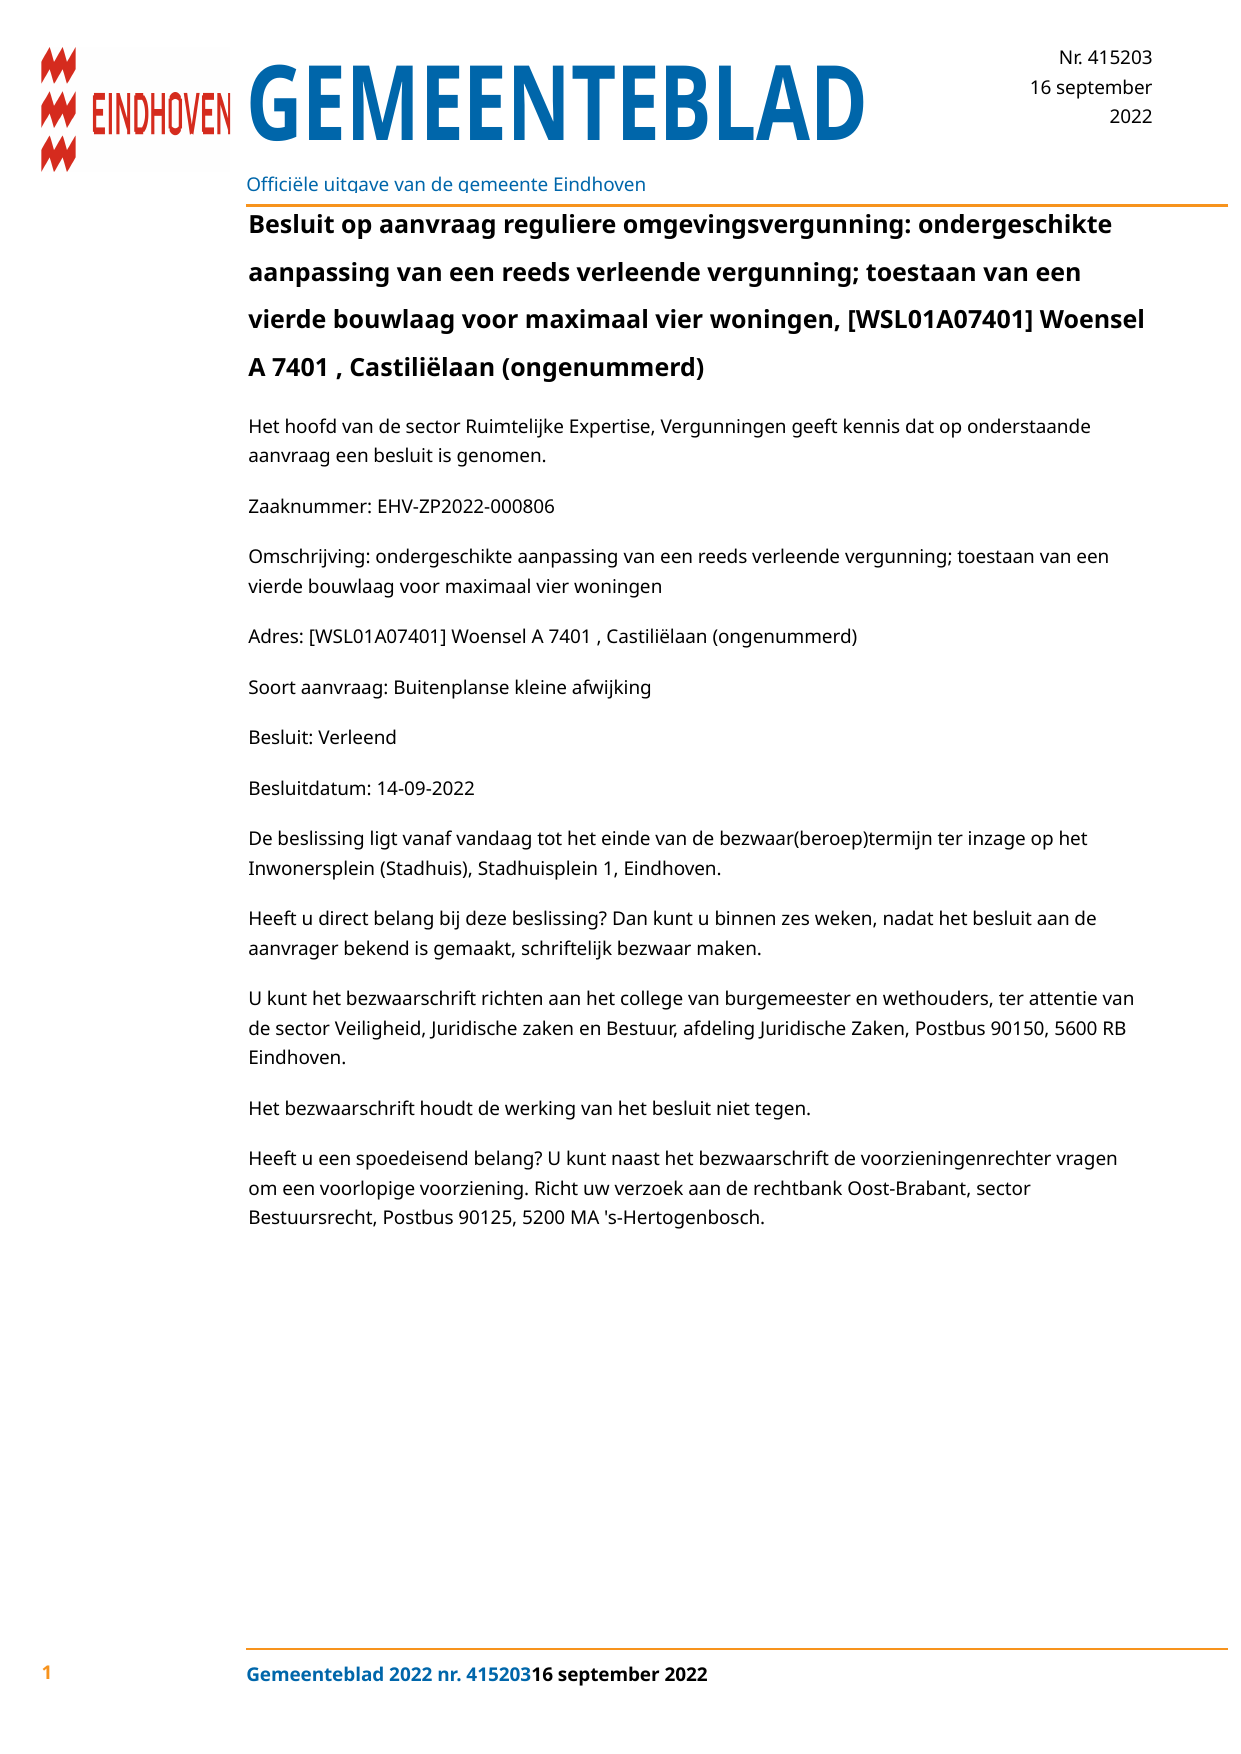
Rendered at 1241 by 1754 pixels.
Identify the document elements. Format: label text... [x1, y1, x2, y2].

text U kunt het bezwaarschrift richten aan het college van burgemeester en wethouders, ter attentie van de sector Veiligheid, Juridische zaken en Bestuur, afdeling Juridische Zaken, Postbus 90150, 5600 RB Eindhoven. [248, 985, 1152, 1070]
text Besluitdatum: 14-09-2022 [248, 775, 1152, 801]
text Adres: [WSL01A07401] Woensel A 7401 , Castiliëlaan (ongenummerd) [248, 623, 1152, 649]
text Omschrijving: ondergeschikte aanpassing van een reeds verleende vergunning; toestaan van een vierde bouwlaag voor maximaal vier woningen [248, 543, 1152, 599]
text De beslissing ligt vanaf vandaag tot het einde van de bezwaar(beroep)termijn ter inzage op het Inwonersplein (Stadhuis), Stadhuisplein 1, Eindhoven. [248, 825, 1152, 881]
text Het hoofd van de sector Ruimtelijke Expertise, Vergunningen geeft kennis dat op onderstaande aanvraag een besluit is genomen. [248, 413, 1152, 468]
text Zaaknummer: EHV-ZP2022-000806 [248, 493, 1152, 519]
text Heeft u een spoedeisend belang? U kunt naast het bezwaarschrift de voorzieningenrechter vragen om een voorlopige voorziening. Richt uw verzoek aan de rechtbank Oost-Brabant, sector Bestuursrecht, Postbus 90125, 5200 MA 's-Hertogenbosch. [248, 1145, 1152, 1230]
picture [41, 47, 231, 172]
text Heeft u direct belang bij deze beslissing? Dan kunt u binnen zes weken, nadat het besluit aan de aanvrager bekend is gemaakt, schriftelijk bezwaar maken. [248, 905, 1152, 961]
text Soort aanvraag: Buitenplanse kleine afwijking [248, 674, 1152, 700]
text Besluit op aanvraag reguliere omgevingsvergunning: ondergeschikte aanpassing van een reeds verleende vergunning; toestaan van een vierde bouwlaag voor maximaal vier woningen, [WSL01A07401] Woensel A 7401 , Castiliëlaan (ongenummerd) [248, 207, 1152, 384]
text Besluit: Verleend [248, 724, 1152, 750]
text Het bezwaarschrift houdt de werking van het besluit niet tegen. [248, 1095, 1152, 1121]
